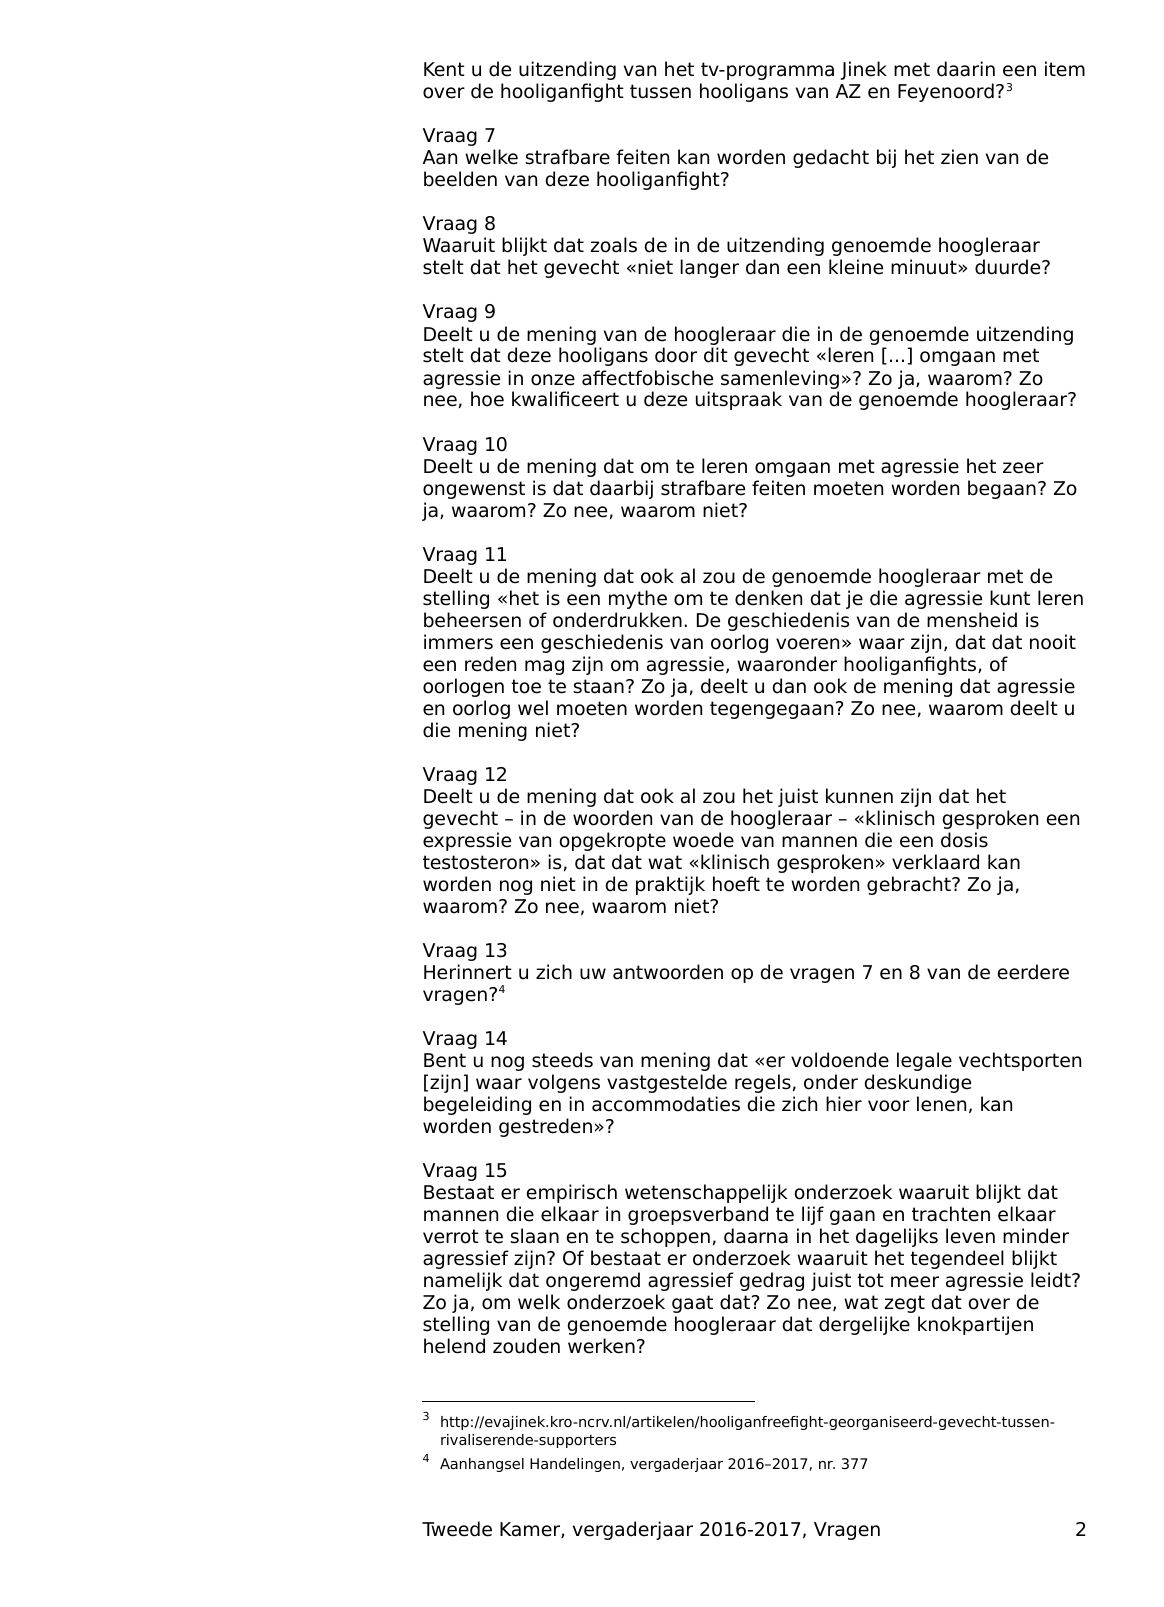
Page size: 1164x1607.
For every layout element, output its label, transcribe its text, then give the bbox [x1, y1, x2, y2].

text Vraag 8 [422, 213, 1087, 235]
text Vraag 13 [422, 940, 1087, 962]
text Vraag 12 [422, 764, 1087, 786]
text Vraag 11 [422, 544, 1087, 566]
text Bent u nog steeds van mening dat «er voldoende legale vechtsporten [zijn] waar volgens vastgestelde regels, onder deskundige begeleiding en in accommodaties die zich hier voor lenen, kan worden gestreden»? [422, 1050, 1087, 1138]
text Vraag 7 [422, 125, 1087, 147]
text Deelt u de mening dat om te leren omgaan met agressie het zeer ongewenst is dat daarbij strafbare feiten moeten worden begaan? Zo ja, waarom? Zo nee, waarom niet? [422, 456, 1087, 521]
text Vraag 10 [422, 433, 1087, 456]
text Kent u de uitzending van het tv-programma Jinek met daarin een item over de hooliganfight tussen hooligans van AZ en Feyenoord? [422, 59, 1087, 103]
text Bestaat er empirisch wetenschappelijk onderzoek waaruit blijkt dat mannen die elkaar in groepsverband te lijf gaan en trachten elkaar verrot te slaan en te schoppen, daarna in het dagelijks leven minder agressief zijn? Of bestaat er onderzoek waaruit het tegendeel blijkt namelijk dat ongeremd agressief gedrag juist tot meer agressie leidt? Zo ja, om welk onderzoek gaat dat? Zo nee, wat zegt dat over de stelling van de genoemde hoogleraar dat dergelijke knokpartijen helend zouden werken? [422, 1182, 1087, 1358]
text Waaruit blijkt dat zoals de in de uitzending genoemde hoogleraar stelt dat het gevecht «niet langer dan een kleine minuut» duurde? [422, 235, 1087, 279]
text Deelt u de mening dat ook al zou het juist kunnen zijn dat het gevecht – in de woorden van de hoogleraar – «klinisch gesproken een expressie van opgekropte woede van mannen die een dosis testosteron» is, dat dat wat «klinisch gesproken» verklaard kan worden nog niet in de praktijk hoeft te worden gebracht? Zo ja, waarom? Zo nee, waarom niet? [422, 786, 1087, 917]
text http://evajinek.kro-ncrv.nl/artikelen/hooliganfreefight-georganiseerd-gevecht-tussen-rivaliserende-supporters [422, 1410, 1087, 1449]
text Vraag 14 [422, 1028, 1087, 1050]
text Deelt u de mening van de hoogleraar die in de genoemde uitzending stelt dat deze hooligans door dit gevecht «leren [...] omgaan met agressie in onze affectfobische samenleving»? Zo ja, waarom? Zo nee, hoe kwalificeert u deze uitspraak van de genoemde hoogleraar? [422, 323, 1087, 411]
text Aan welke strafbare feiten kan worden gedacht bij het zien van de beelden van deze hooliganfight? [422, 147, 1087, 191]
text Vraag 15 [422, 1160, 1087, 1182]
text Herinnert u zich uw antwoorden op de vragen 7 en 8 van de eerdere vragen? [422, 962, 1087, 1006]
text Aanhangsel Handelingen, vergaderjaar 2016–2017, nr. 377 [422, 1452, 1087, 1474]
text Deelt u de mening dat ook al zou de genoemde hoogleraar met de stelling «het is een mythe om te denken dat je die agressie kunt leren beheersen of onderdrukken. De geschiedenis van de mensheid is immers een geschiedenis van oorlog voeren» waar zijn, dat dat nooit een reden mag zijn om agressie, waaronder hooliganfights, of oorlogen toe te staan? Zo ja, deelt u dan ook de mening dat agressie en oorlog wel moeten worden tegengegaan? Zo nee, waarom deelt u die mening niet? [422, 566, 1087, 741]
text Vraag 9 [422, 301, 1087, 323]
